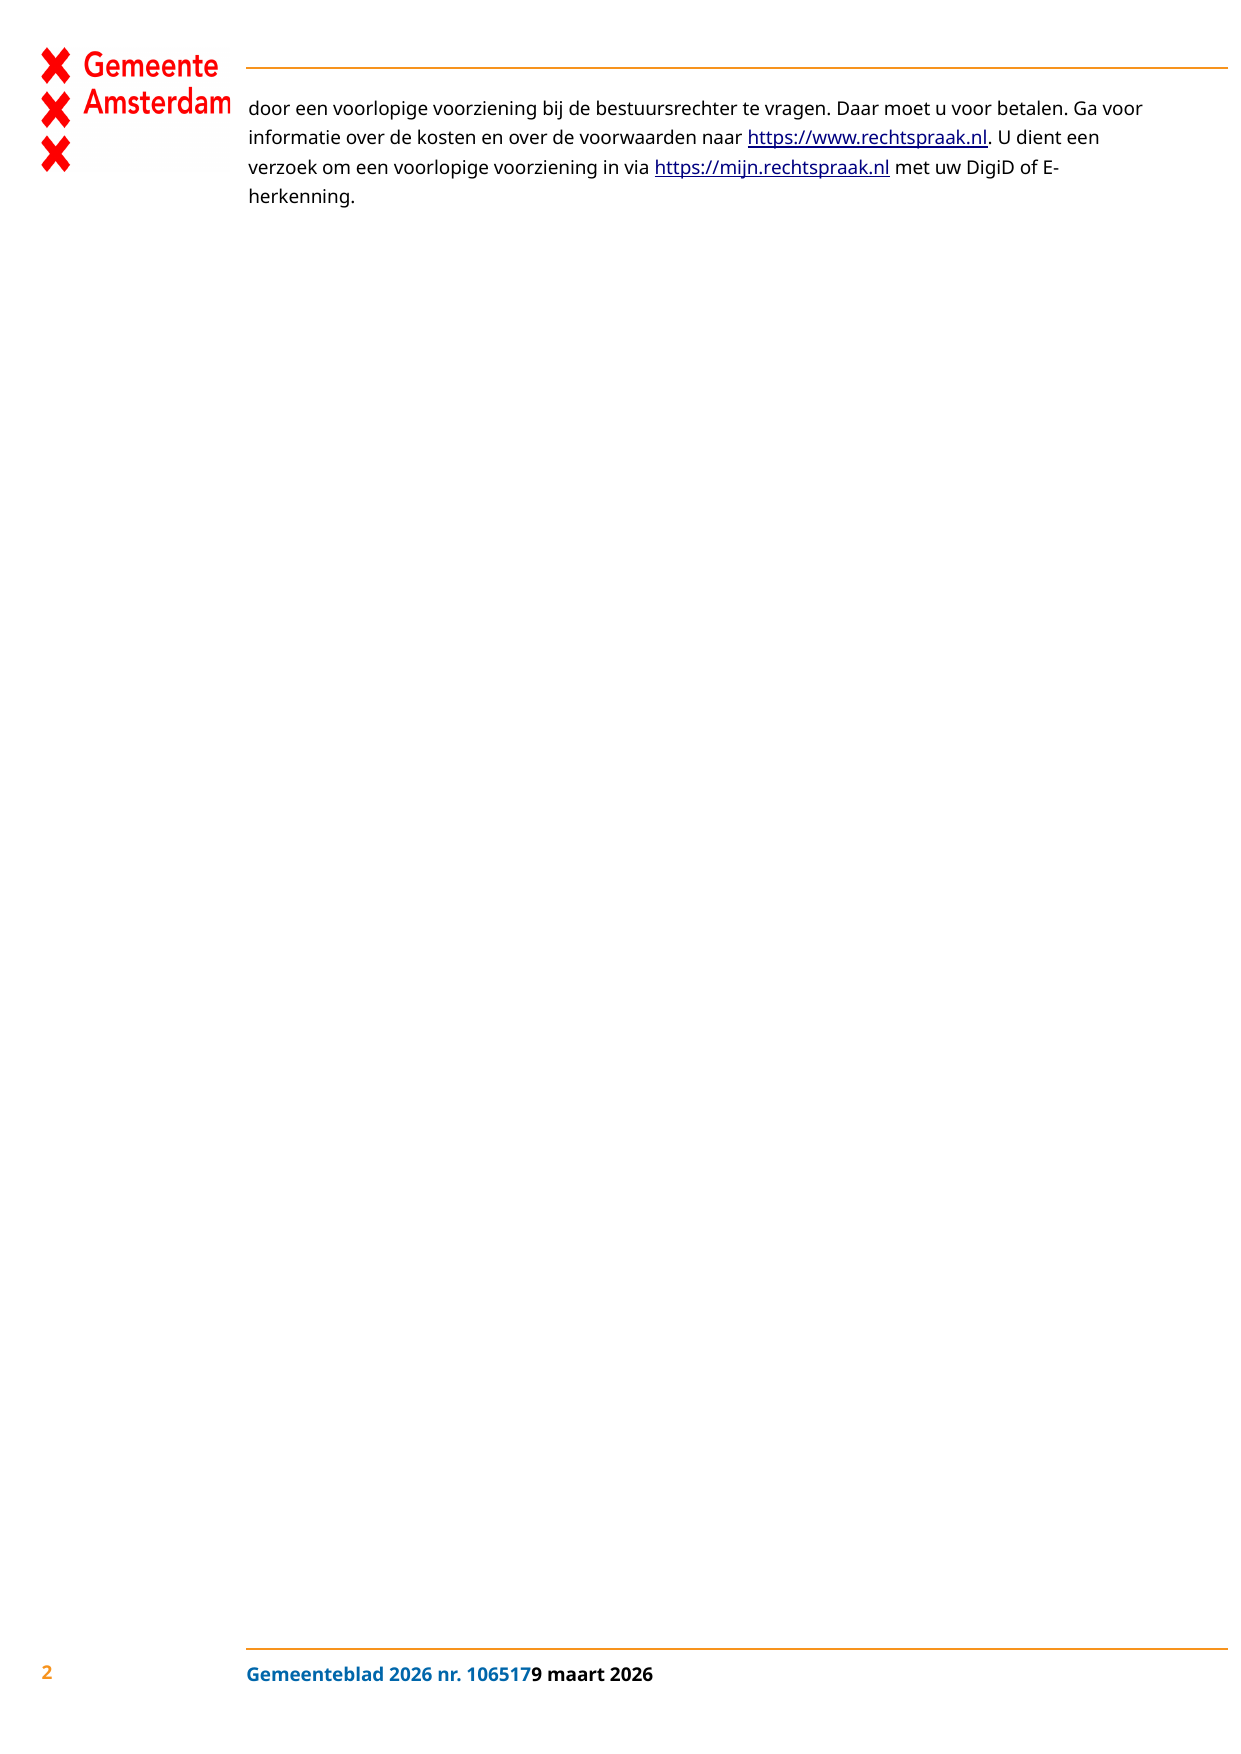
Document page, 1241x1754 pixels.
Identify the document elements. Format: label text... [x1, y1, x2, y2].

picture [41, 47, 231, 172]
text door een voorlopige voorziening bij de bestuursrechter te vragen. Daar moet u voor betalen. Ga voor informatie over de kosten en over de voorwaarden naar https://www.rechtspraak.nl. U dient een verzoek om een voorlopige voorziening in via https://mijn.rechtspraak.nl met uw DigiD of E-herkenning. [248, 95, 1152, 209]
